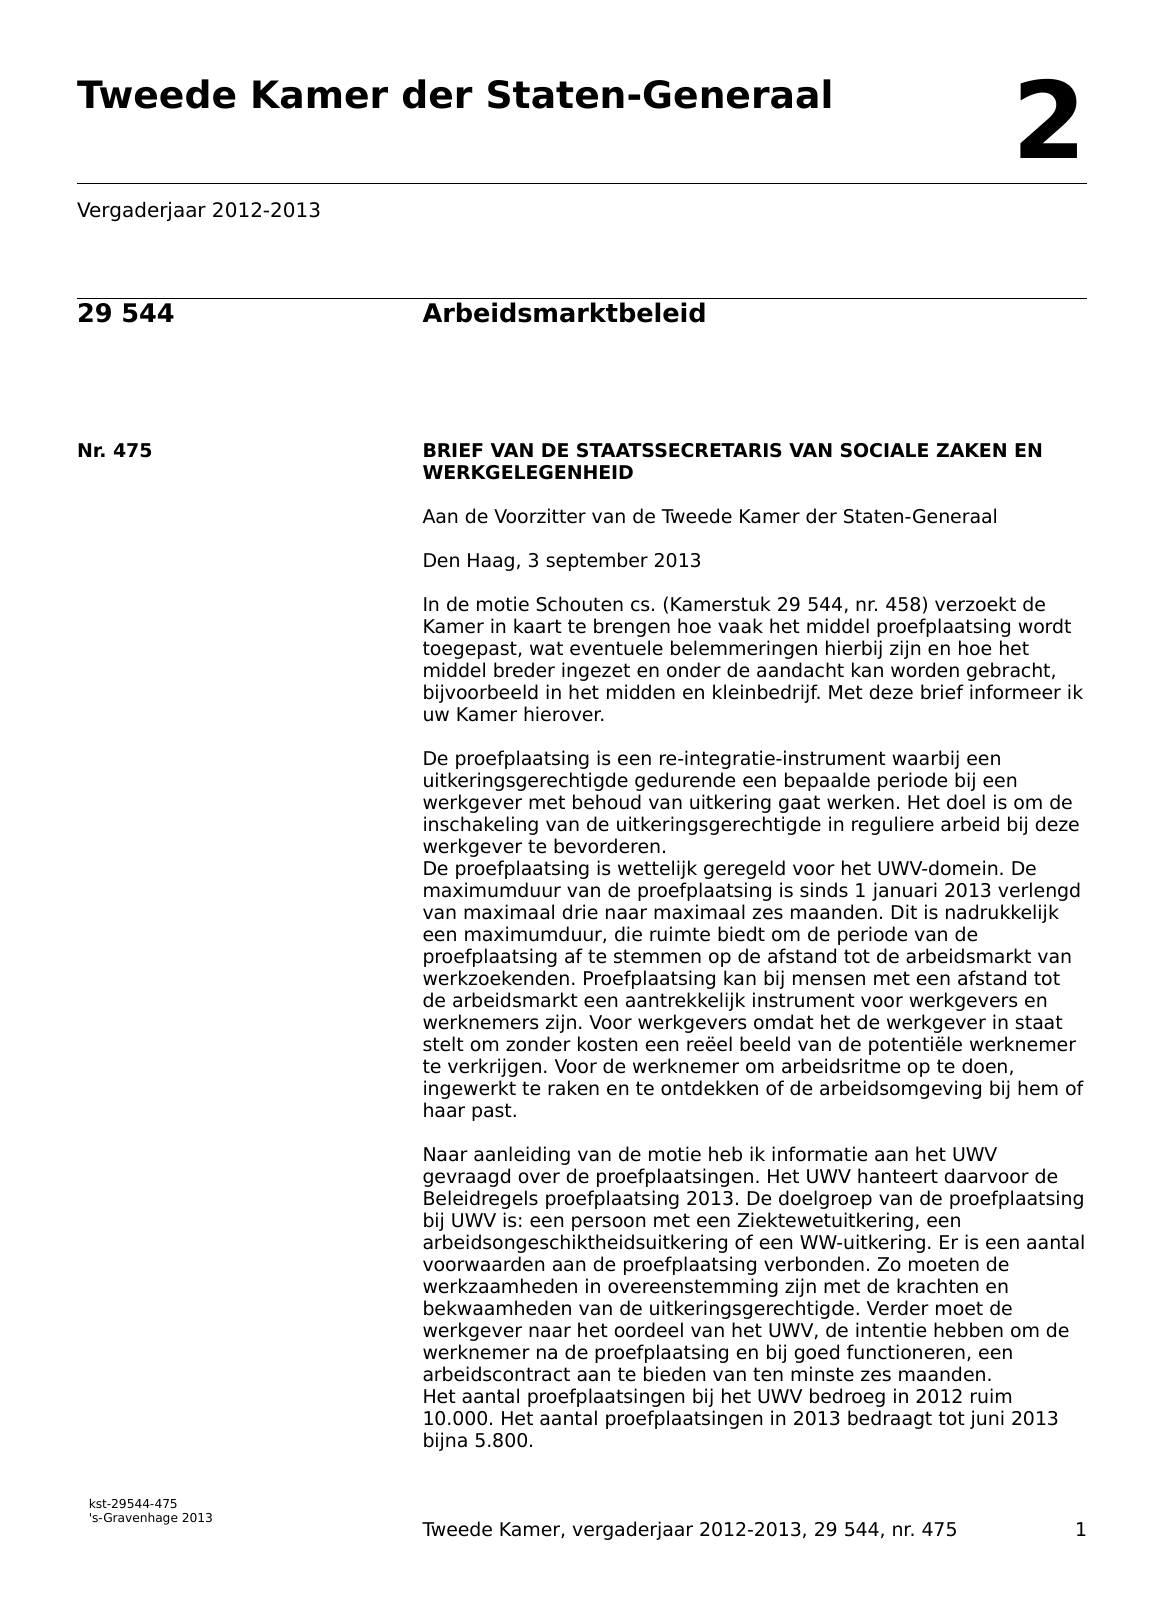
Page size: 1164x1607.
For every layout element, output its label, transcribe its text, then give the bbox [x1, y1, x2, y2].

text In de motie Schouten cs. (Kamerstuk 29 544, nr. 458) verzoekt de Kamer in kaart te brengen hoe vaak het middel proefplaatsing wordt toegepast, wat eventuele belemmeringen hierbij zijn en hoe het middel breder ingezet en onder de aandacht kan worden gebracht, bijvoorbeeld in het midden en kleinbedrijf. Met deze brief informeer ik uw Kamer hierover. [422, 594, 1087, 726]
text De proefplaatsing is een re-integratie-instrument waarbij een uitkeringsgerechtigde gedurende een bepaalde periode bij een werkgever met behoud van uitkering gaat werken. Het doel is om de inschakeling van de uitkeringsgerechtigde in reguliere arbeid bij deze werkgever te bevorderen. [422, 748, 1087, 858]
text kst-29544-475 [88, 1497, 323, 1511]
subtitle Nr. 475 BRIEF VAN DE STAATSSECRETARIS VAN SOCIALE ZAKEN EN WERKGELEGENHEID [77, 440, 1087, 484]
text Den Haag, 3 september 2013 [422, 550, 1087, 572]
text De proefplaatsing is wettelijk geregeld voor het UWV-domein. De maximumduur van de proefplaatsing is sinds 1 januari 2013 verlengd van maximaal drie naar maximaal zes maanden. Dit is nadrukkelijk een maximumduur, die ruimte biedt om de periode van de proefplaatsing af te stemmen op de afstand tot de arbeidsmarkt van werkzoekenden. Proefplaatsing kan bij mensen met een afstand tot de arbeidsmarkt een aantrekkelijk instrument voor werkgevers en werknemers zijn. Voor werkgevers omdat het de werkgever in staat stelt om zonder kosten een reëel beeld van de potentiële werknemer te verkrijgen. Voor de werknemer om arbeidsritme op te doen, ingewerkt te raken en te ontdekken of de arbeidsomgeving bij hem of haar past. [422, 858, 1087, 1122]
table_cell Vergaderjaar 2012-2013 [77, 184, 1087, 298]
table_header 2 [886, 59, 1087, 183]
text 's-Gravenhage 2013 [88, 1511, 323, 1525]
text Naar aanleiding van de motie heb ik informatie aan het UWV gevraagd over de proefplaatsingen. Het UWV hanteert daarvoor de Beleidregels proefplaatsing 2013. De doelgroep van de proefplaatsing bij UWV is: een persoon met een Ziektewetuitkering, een arbeidsongeschiktheidsuitkering of een WW-uitkering. Er is een aantal voorwaarden aan de proefplaatsing verbonden. Zo moeten de werkzaamheden in overeenstemming zijn met de krachten en bekwaamheden van de uitkeringsgerechtigde. Verder moet de werkgever naar het oordeel van het UWV, de intentie hebben om de werknemer na de proefplaatsing en bij goed functioneren, een arbeidscontract aan te bieden van ten minste zes maanden. [422, 1144, 1087, 1386]
text Het aantal proefplaatsingen bij het UWV bedroeg in 2012 ruim 10.000. Het aantal proefplaatsingen in 2013 bedraagt tot juni 2013 bijna 5.800. [422, 1386, 1087, 1452]
subtitle 29 544 Arbeidsmarktbeleid [77, 299, 1087, 329]
text Aan de Voorzitter van de Tweede Kamer der Staten-Generaal [422, 506, 1087, 528]
table_header Tweede Kamer der Staten-Generaal [77, 59, 886, 183]
